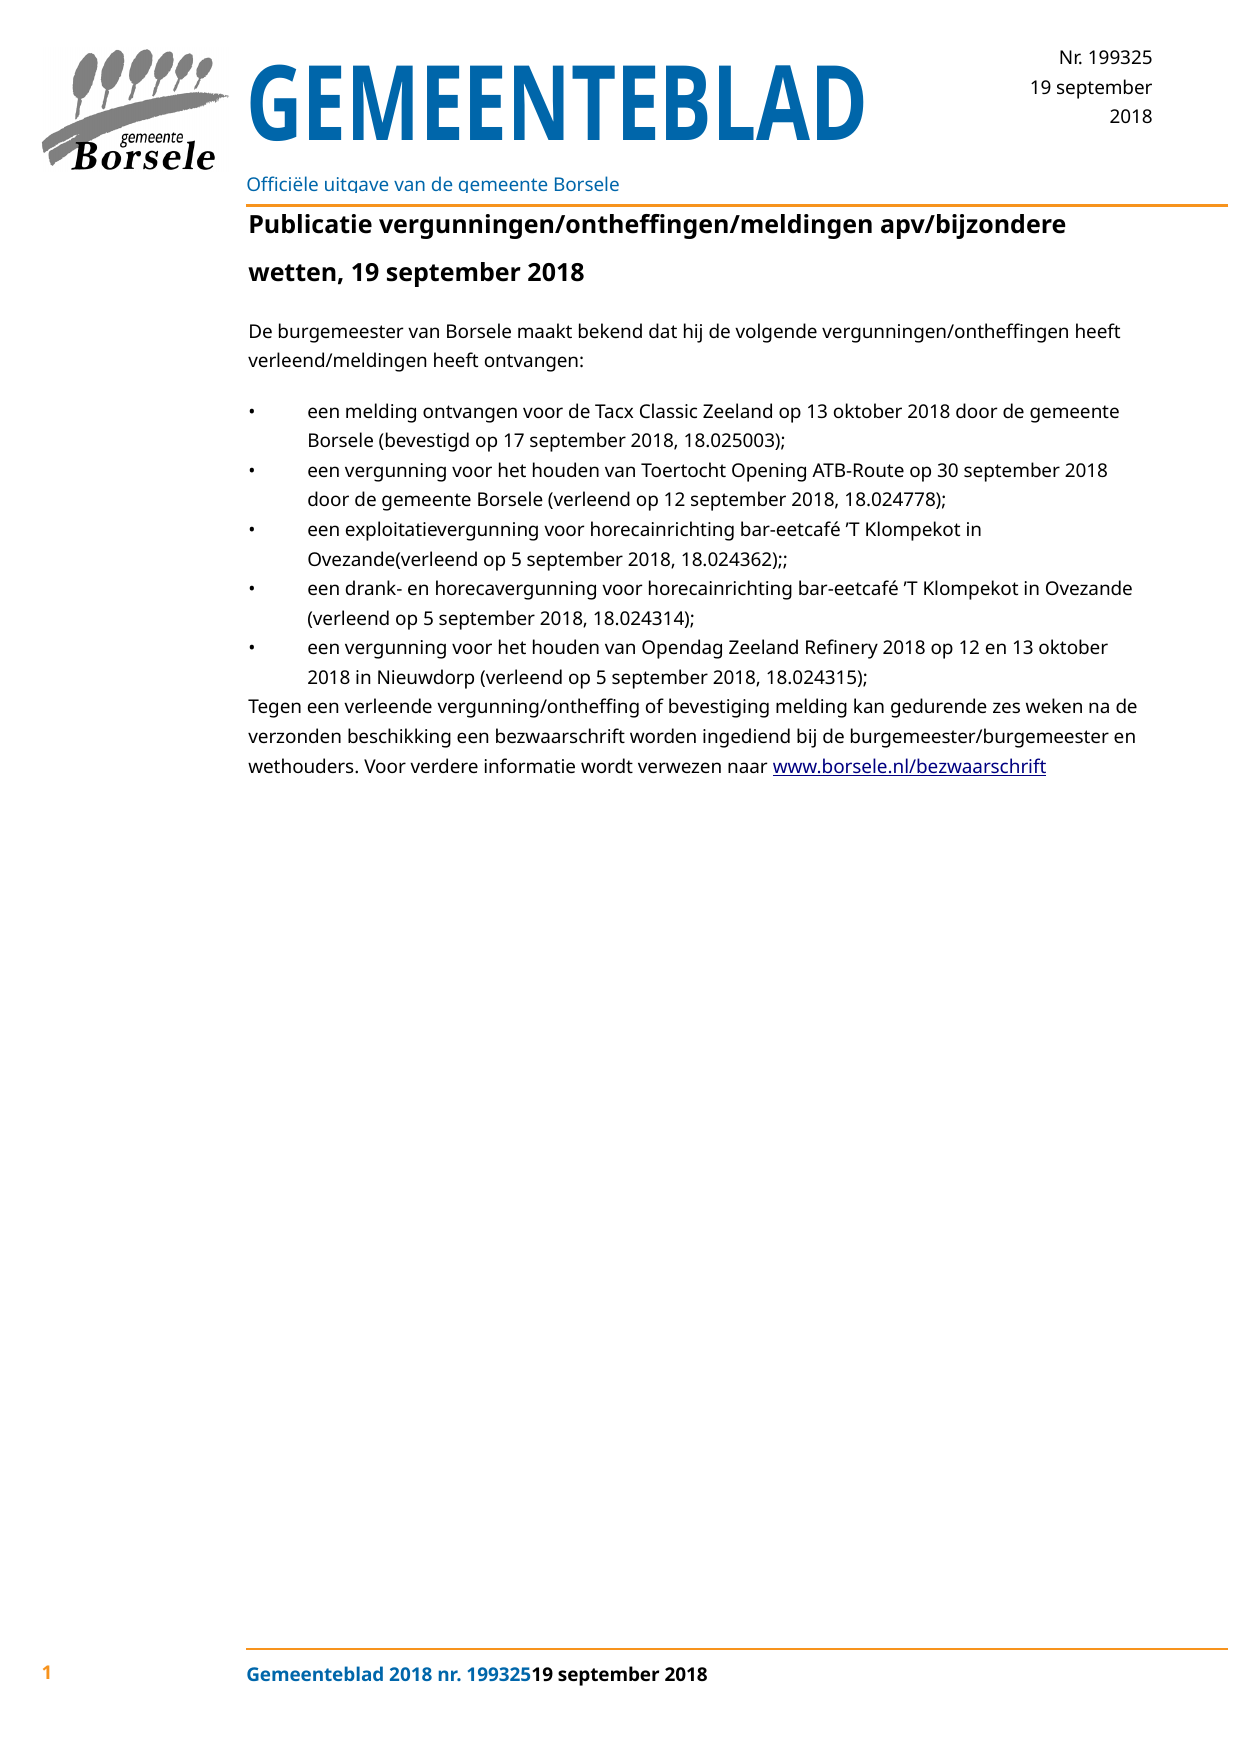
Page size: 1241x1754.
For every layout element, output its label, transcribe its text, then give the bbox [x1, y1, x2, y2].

list een exploitatievergunning voor horecainrichting bar-eetcafé ’T Klompekot in Ovezande(verleend op 5 september 2018, 18.024362);; [248, 516, 1152, 572]
list een melding ontvangen voor de Tacx Classic Zeeland op 13 oktober 2018 door de gemeente Borsele (bevestigd op 17 september 2018, 18.025003); [248, 398, 1152, 453]
list een drank- en horecavergunning voor horecainrichting bar-eetcafé ’T Klompekot in Ovezande (verleend op 5 september 2018, 18.024314); [248, 575, 1152, 631]
text Tegen een verleende vergunning/ontheffing of bevestiging melding kan gedurende zes weken na de verzonden beschikking een bezwaarschrift worden ingediend bij de burgemeester/burgemeester en wethouders. Voor verdere informatie wordt verwezen naar www.borsele.nl/bezwaarschrift [248, 694, 1152, 779]
list een vergunning voor het houden van Toertocht Opening ATB-Route op 30 september 2018 door de gemeente Borsele (verleend op 12 september 2018, 18.024778); [248, 457, 1152, 512]
text De burgemeester van Borsele maakt bekend dat hij de volgende vergunningen/ontheffingen heeft verleend/meldingen heeft ontvangen: [248, 318, 1152, 373]
text Publicatie vergunningen/ontheffingen/meldingen apv/bijzondere wetten, 19 september 2018 [248, 207, 1152, 288]
list een vergunning voor het houden van Opendag Zeeland Refinery 2018 op 12 en 13 oktober 2018 in Nieuwdorp (verleend op 5 september 2018, 18.024315); [248, 634, 1152, 690]
picture [41, 47, 231, 172]
